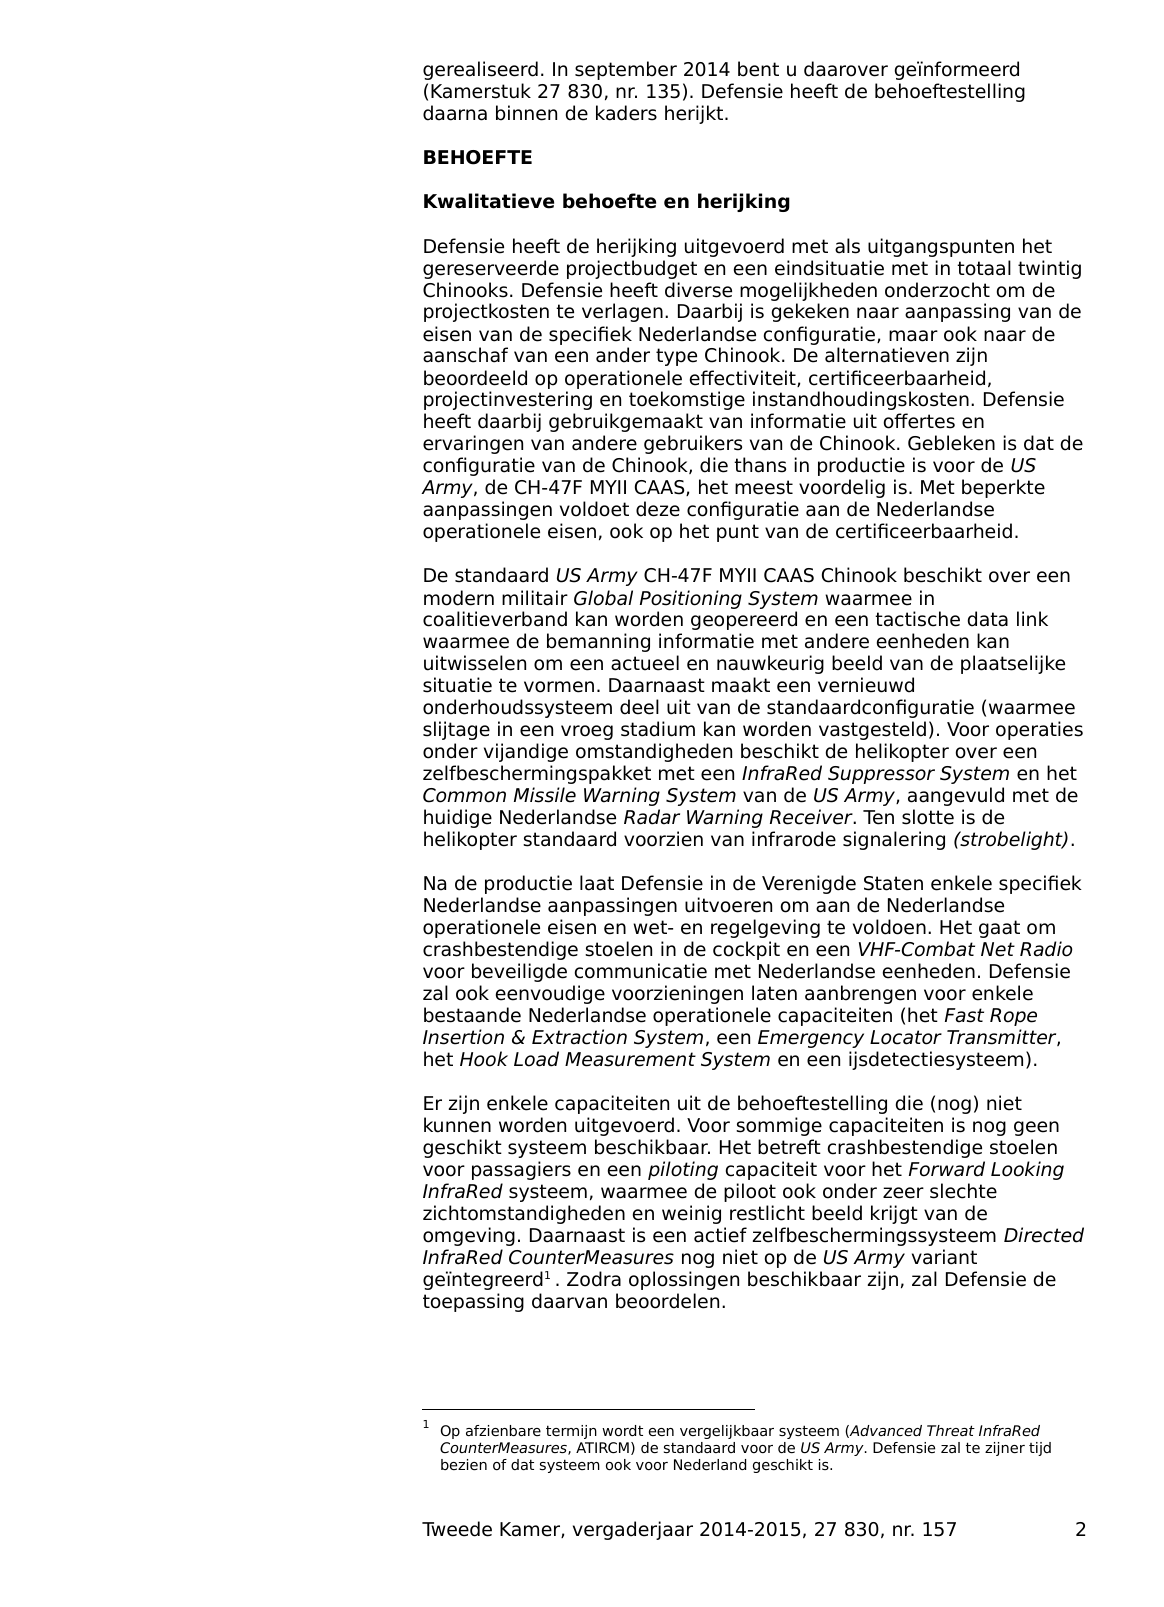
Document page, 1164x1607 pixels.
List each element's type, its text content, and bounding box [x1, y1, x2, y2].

text gerealiseerd. In september 2014 bent u daarover geïnformeerd (Kamerstuk 27 830, nr. 135). Defensie heeft de behoeftestelling daarna binnen de kaders herijkt. [422, 59, 1087, 125]
text De standaard US Army CH-47F MYII CAAS Chinook beschikt over een modern militair Global Positioning System waarmee in coalitieverband kan worden geopereerd en een tactische data link waarmee de bemanning informatie met andere eenheden kan uitwisselen om een actueel en nauwkeurig beeld van de plaatselijke situatie te vormen. Daarnaast maakt een vernieuwd onderhoudssysteem deel uit van de standaardconfiguratie (waarmee slijtage in een vroeg stadium kan worden vastgesteld). Voor operaties onder vijandige omstandigheden beschikt de helikopter over een zelfbeschermingspakket met een InfraRed Suppressor System en het Common Missile Warning System van de US Army, aangevuld met de huidige Nederlandse Radar Warning Receiver. Ten slotte is de helikopter standaard voorzien van infrarode signalering (strobelight). [422, 565, 1087, 851]
text Na de productie laat Defensie in de Verenigde Staten enkele specifiek Nederlandse aanpassingen uitvoeren om aan de Nederlandse operationele eisen en wet- en regelgeving te voldoen. Het gaat om crashbestendige stoelen in de cockpit en een VHF-Combat Net Radio voor beveiligde communicatie met Nederlandse eenheden. Defensie zal ook eenvoudige voorzieningen laten aanbrengen voor enkele bestaande Nederlandse operationele capaciteiten (het Fast Rope Insertion & Extraction System, een Emergency Locator Transmitter, het Hook Load Measurement System en een ijsdetectiesysteem). [422, 873, 1087, 1071]
text Er zijn enkele capaciteiten uit de behoeftestelling die (nog) niet kunnen worden uitgevoerd. Voor sommige capaciteiten is nog geen geschikt systeem beschikbaar. Het betreft crashbestendige stoelen voor passagiers en een piloting capaciteit voor het Forward Looking InfraRed systeem, waarmee de piloot ook onder zeer slechte zichtomstandigheden en weinig restlicht beeld krijgt van de omgeving. Daarnaast is een actief zelfbeschermingssysteem Directed InfraRed CounterMeasures nog niet op de US Army variant geïntegreerd. Zodra oplossingen beschikbaar zijn, zal Defensie de toepassing daarvan beoordelen. [422, 1093, 1087, 1313]
subtitle BEHOEFTE [422, 147, 1087, 169]
text Defensie heeft de herijking uitgevoerd met als uitgangspunten het gereserveerde projectbudget en een eindsituatie met in totaal twintig Chinooks. Defensie heeft diverse mogelijkheden onderzocht om de projectkosten te verlagen. Daarbij is gekeken naar aanpassing van de eisen van de specifiek Nederlandse configuratie, maar ook naar de aanschaf van een ander type Chinook. De alternatieven zijn beoordeeld op operationele effectiviteit, certificeerbaarheid, projectinvestering en toekomstige instandhoudingskosten. Defensie heeft daarbij gebruikgemaakt van informatie uit offertes en ervaringen van andere gebruikers van de Chinook. Gebleken is dat de configuratie van de Chinook, die thans in productie is voor de US Army, de CH-47F MYII CAAS, het meest voordelig is. Met beperkte aanpassingen voldoet deze configuratie aan de Nederlandse operationele eisen, ook op het punt van de certificeerbaarheid. [422, 236, 1087, 543]
subtitle Kwalitatieve behoefte en herijking [422, 191, 1087, 213]
text Op afzienbare termijn wordt een vergelijkbaar systeem (Advanced Threat InfraRed CounterMeasures, ATIRCM) de standaard voor de US Army. Defensie zal te zijner tijd bezien of dat systeem ook voor Nederland geschikt is. [422, 1418, 1087, 1474]
